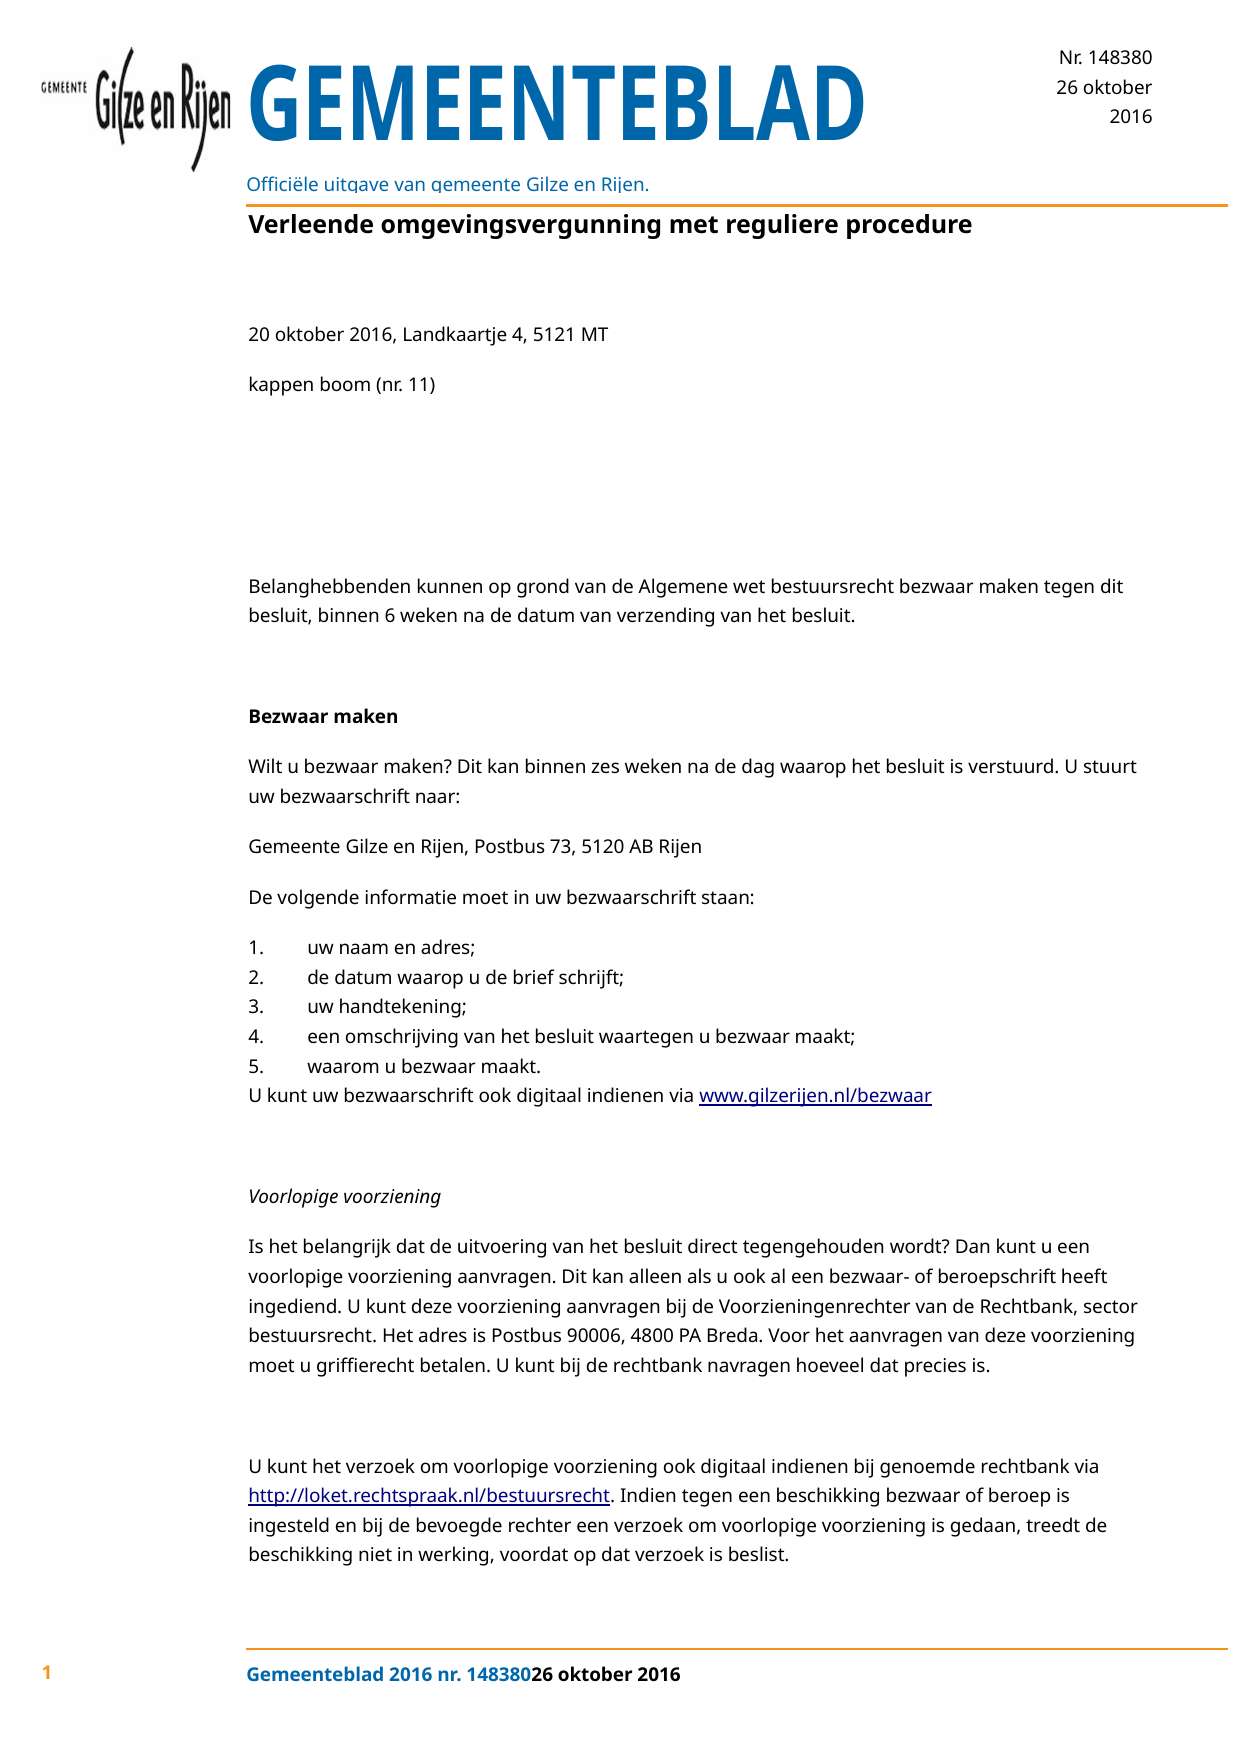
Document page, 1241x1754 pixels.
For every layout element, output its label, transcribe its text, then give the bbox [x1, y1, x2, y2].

text De volgende informatie moet in uw bezwaarschrift staan: [248, 884, 1152, 910]
list uw handtekening; [248, 994, 1152, 1019]
text kappen boom (nr. 11) [248, 371, 1152, 397]
picture [41, 47, 231, 172]
text Belanghebbenden kunnen op grond van de Algemene wet bestuursrecht bezwaar maken tegen dit besluit, binnen 6 weken na de datum van verzending van het besluit. [248, 573, 1152, 628]
list een omschrijving van het besluit waartegen u bezwaar maakt; [248, 1023, 1152, 1049]
list de datum waarop u de brief schrijft; [248, 964, 1152, 990]
list uw naam en adres; [248, 934, 1152, 960]
text Is het belangrijk dat de uitvoering van het besluit direct tegengehouden wordt? Dan kunt u een voorlopige voorziening aanvragen. Dit kan alleen als u ook al een bezwaar- of beroepschrift heeft ingediend. U kunt deze voorziening aanvragen bij de Voorzieningenrechter van de Rechtbank, sector bestuursrecht. Het adres is Postbus 90006, 4800 PA Breda. Voor het aanvragen van deze voorziening moet u griffierecht betalen. U kunt bij de rechtbank navragen hoeveel dat precies is. [248, 1234, 1152, 1378]
text U kunt het verzoek om voorlopige voorziening ook digitaal indienen bij genoemde rechtbank via http://loket.rechtspraak.nl/bestuursrecht. Indien tegen een beschikking bezwaar of beroep is ingesteld en bij de bevoegde rechter een verzoek om voorlopige voorziening is gedaan, treedt de beschikking niet in werking, voordat op dat verzoek is beslist. [248, 1453, 1152, 1567]
text U kunt uw bezwaarschrift ook digitaal indienen via www.gilzerijen.nl/bezwaar [248, 1082, 1152, 1108]
text Verleende omgevingsvergunning met reguliere procedure [248, 207, 1152, 241]
text Gemeente Gilze en Rijen, Postbus 73, 5120 AB Rijen [248, 834, 1152, 859]
text 20 oktober 2016, Landkaartje 4, 5121 MT [248, 321, 1152, 346]
list waarom u bezwaar maakt. [248, 1053, 1152, 1078]
text Voorlopige voorziening [248, 1183, 1152, 1209]
text Bezwaar maken [248, 703, 1152, 729]
text Wilt u bezwaar maken? Dit kan binnen zes weken na de dag waarop het besluit is verstuurd. U stuurt uw bezwaarschrift naar: [248, 754, 1152, 809]
